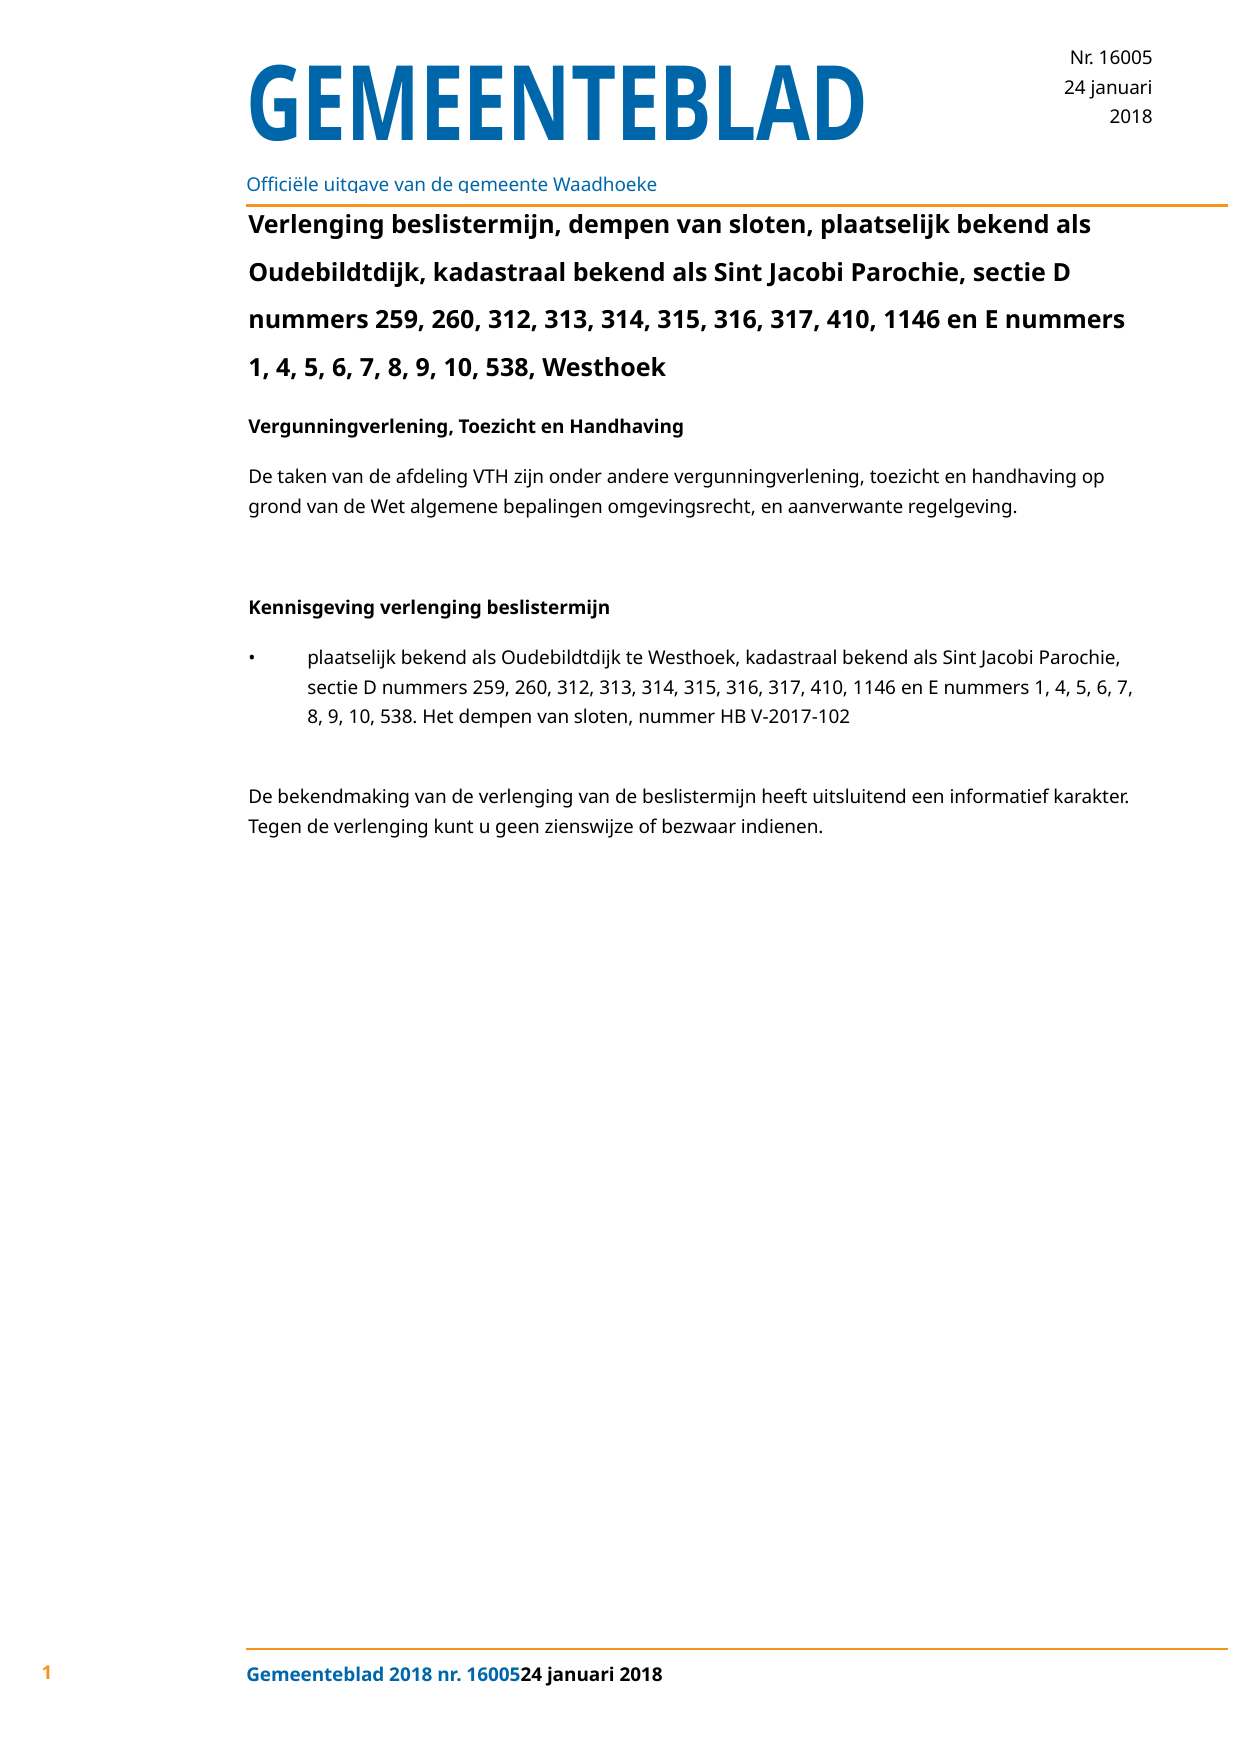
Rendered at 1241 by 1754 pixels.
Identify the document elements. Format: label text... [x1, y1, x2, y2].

text Kennisgeving verlenging beslistermijn [248, 594, 1152, 620]
text Vergunningverlening, Toezicht en Handhaving [248, 413, 1152, 439]
list plaatselijk bekend als Oudebildtdijk te Westhoek, kadastraal bekend als Sint Jacobi Parochie, sectie D nummers 259, 260, 312, 313, 314, 315, 316, 317, 410, 1146 en E nummers 1, 4, 5, 6, 7, 8, 9, 10, 538. Het dempen van sloten, nummer HB V-2017-102 [248, 644, 1152, 729]
text Verlenging beslistermijn, dempen van sloten, plaatselijk bekend als Oudebildtdijk, kadastraal bekend als Sint Jacobi Parochie, sectie D nummers 259, 260, 312, 313, 314, 315, 316, 317, 410, 1146 en E nummers 1, 4, 5, 6, 7, 8, 9, 10, 538, Westhoek [248, 207, 1152, 384]
text De taken van de afdeling VTH zijn onder andere vergunningverlening, toezicht en handhaving op grond van de Wet algemene bepalingen omgevingsrecht, en aanverwante regelgeving. [248, 463, 1152, 519]
picture [41, 47, 231, 172]
text De bekendmaking van de verlenging van de beslistermijn heeft uitsluitend een informatief karakter. Tegen de verlenging kunt u geen zienswijze of bezwaar indienen. [248, 783, 1152, 839]
